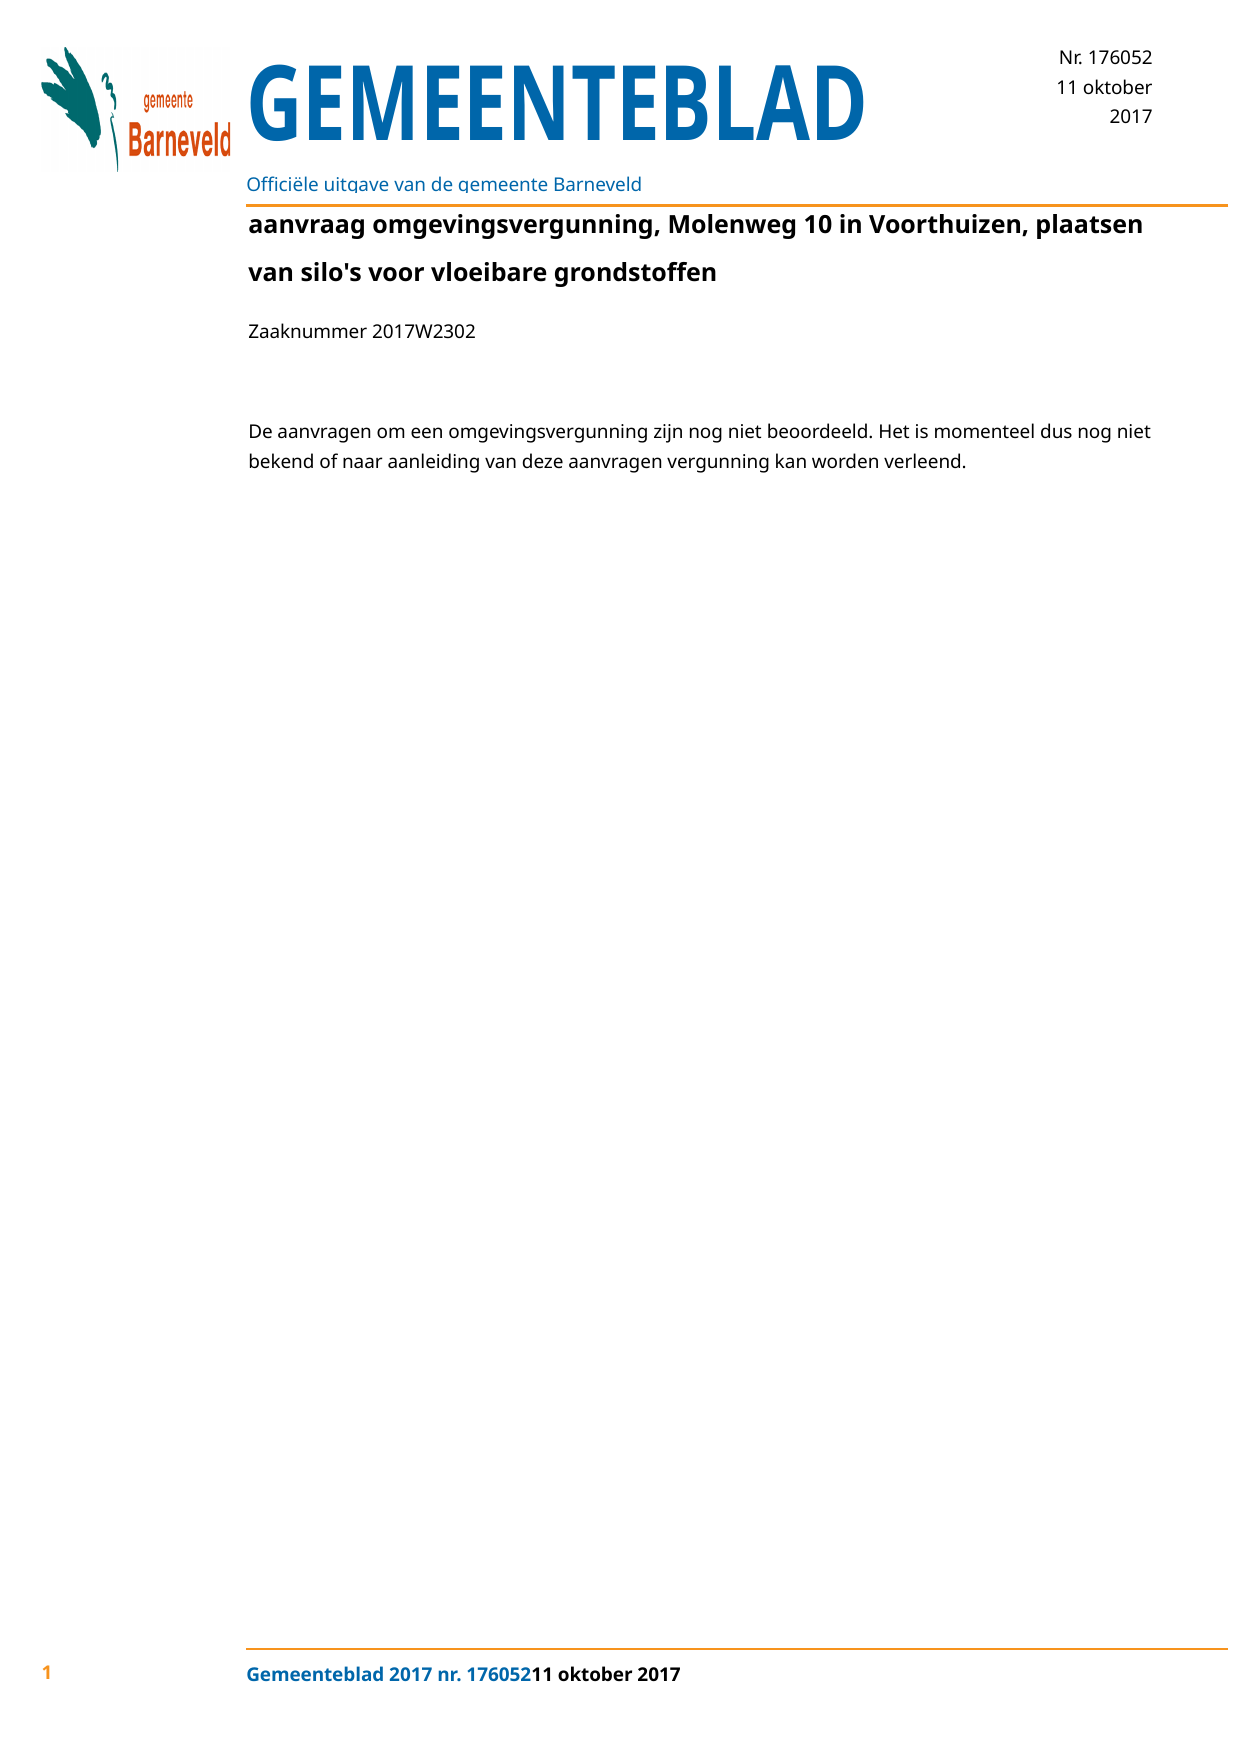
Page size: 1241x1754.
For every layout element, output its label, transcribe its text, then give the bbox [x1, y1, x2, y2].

picture [41, 47, 231, 172]
text De aanvragen om een omgevingsvergunning zijn nog niet beoordeeld. Het is momenteel dus nog niet bekend of naar aanleiding van deze aanvragen vergunning kan worden verleend. [248, 419, 1152, 474]
text aanvraag omgevingsvergunning, Molenweg 10 in Voorthuizen, plaatsen van silo's voor vloeibare grondstoffen [248, 207, 1152, 288]
text Zaaknummer 2017W2302 [248, 318, 1152, 344]
